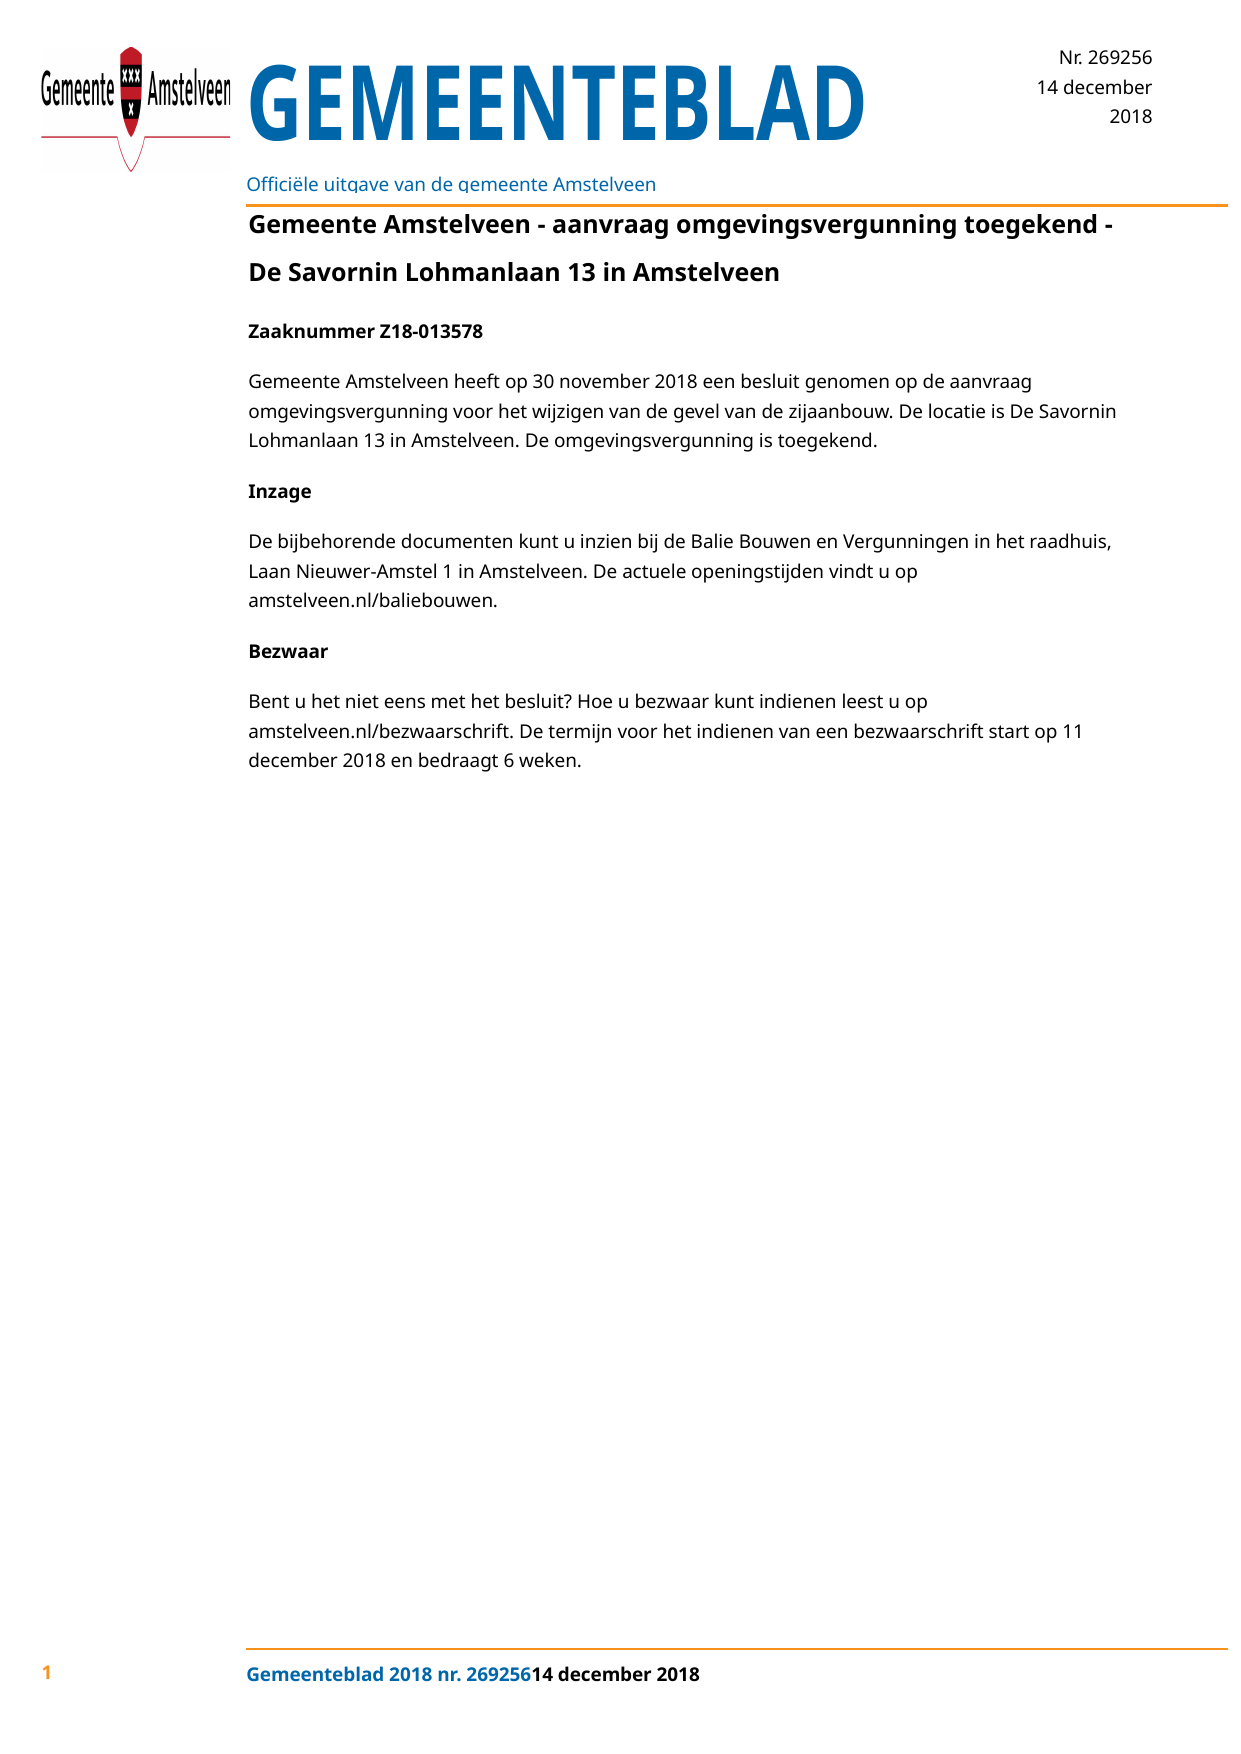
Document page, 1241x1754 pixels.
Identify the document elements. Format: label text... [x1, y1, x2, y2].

text De bijbehorende documenten kunt u inzien bij de Balie Bouwen en Vergunningen in het raadhuis, Laan Nieuwer-Amstel 1 in Amstelveen. De actuele openingstijden vindt u op amstelveen.nl/baliebouwen. [248, 528, 1152, 613]
text Bent u het niet eens met het besluit? Hoe u bezwaar kunt indienen leest u op amstelveen.nl/bezwaarschrift. De termijn voor het indienen van een bezwaarschrift start op 11 december 2018 en bedraagt 6 weken. [248, 688, 1152, 773]
text Bezwaar [248, 638, 1152, 664]
text Gemeente Amstelveen heeft op 30 november 2018 een besluit genomen op de aanvraag omgevingsvergunning voor het wijzigen van de gevel van de zijaanbouw. De locatie is De Savornin Lohmanlaan 13 in Amstelveen. De omgevingsvergunning is toegekend. [248, 368, 1152, 453]
text Zaaknummer Z18-013578 [248, 318, 1152, 344]
picture [41, 47, 231, 172]
text Gemeente Amstelveen - aanvraag omgevingsvergunning toegekend - De Savornin Lohmanlaan 13 in Amstelveen [248, 207, 1152, 288]
text Inzage [248, 478, 1152, 504]
